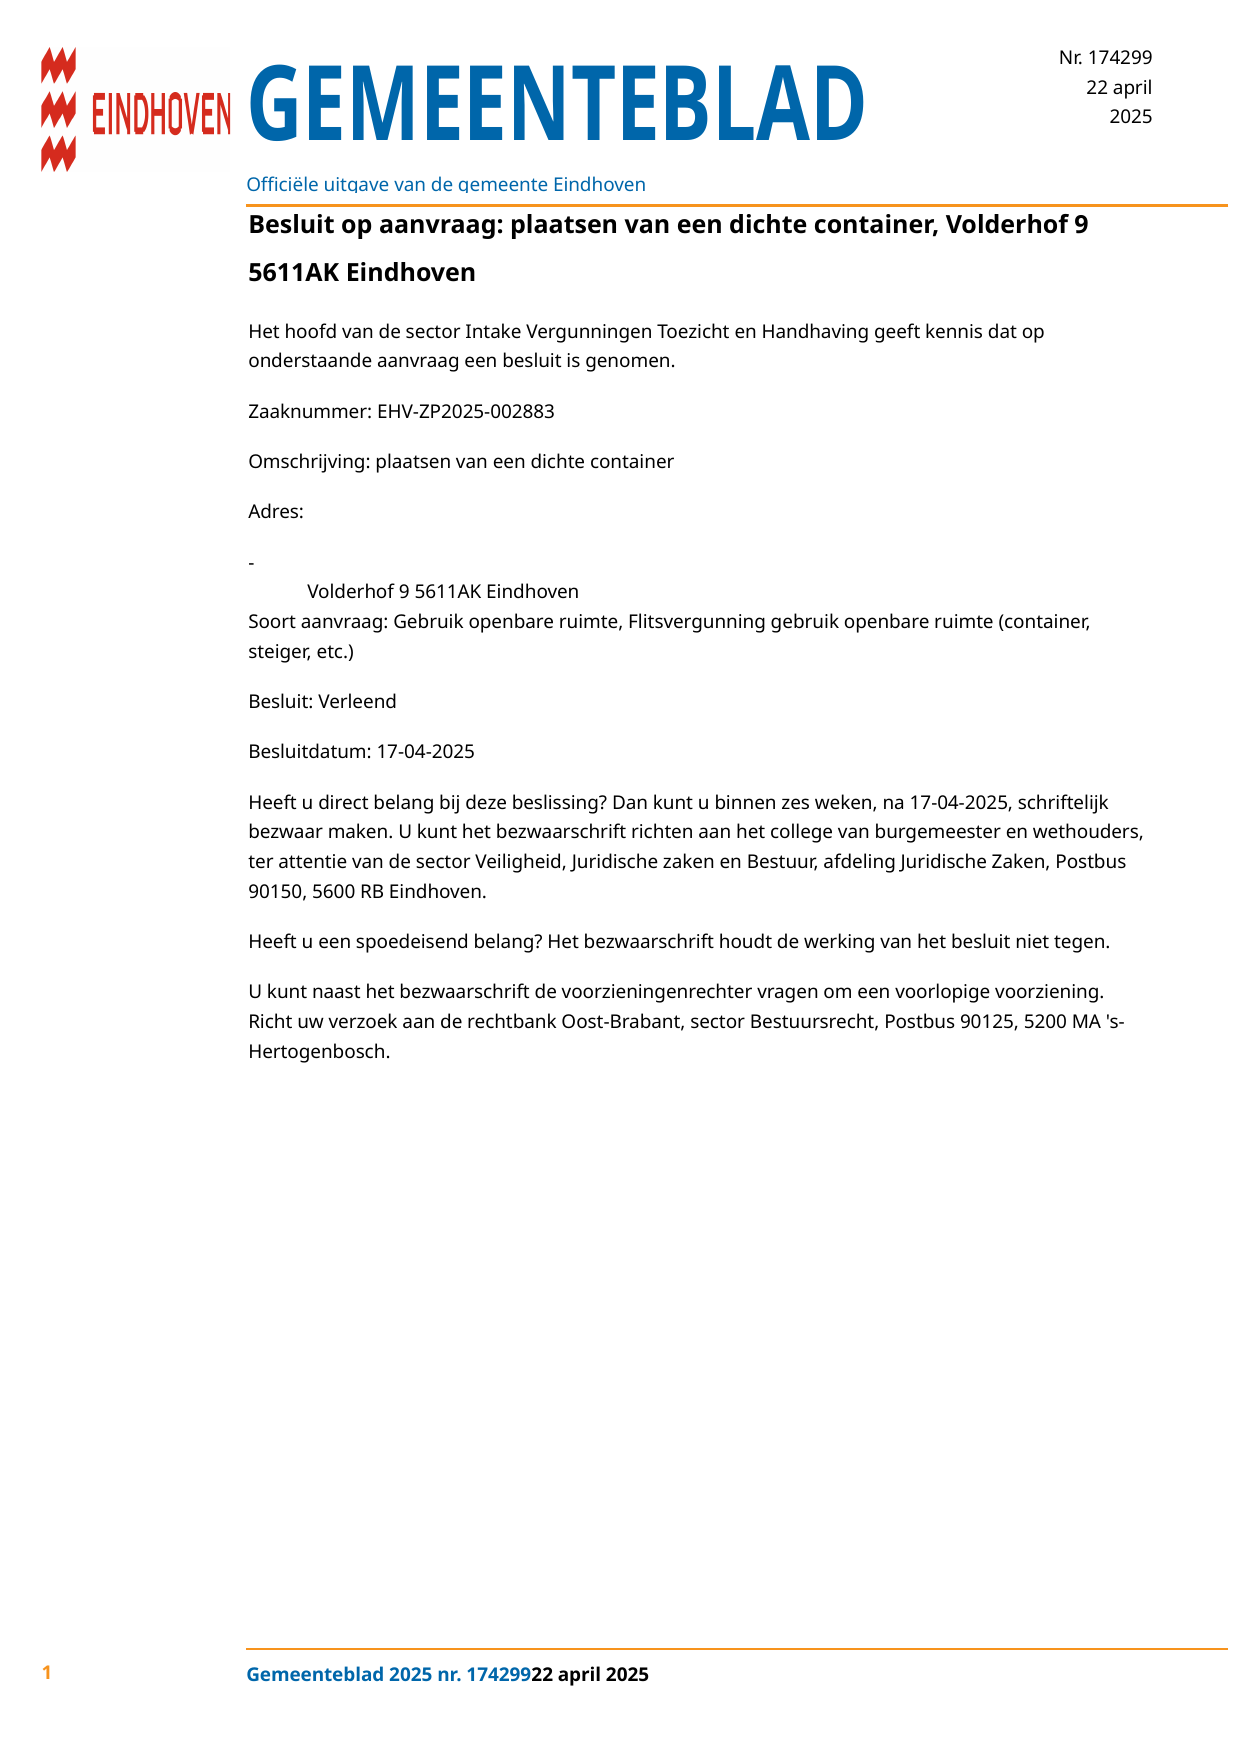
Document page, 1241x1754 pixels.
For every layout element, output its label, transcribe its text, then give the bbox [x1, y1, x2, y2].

text Zaaknummer: EHV-ZP2025-002883 [248, 398, 1152, 424]
text Besluitdatum: 17-04-2025 [248, 739, 1152, 764]
picture [41, 47, 231, 172]
text U kunt naast het bezwaarschrift de voorzieningenrechter vragen om een voorlopige voorziening. Richt uw verzoek aan de rechtbank Oost-Brabant, sector Bestuursrecht, Postbus 90125, 5200 MA 's-Hertogenbosch. [248, 979, 1152, 1064]
text Adres: [248, 499, 1152, 524]
text Heeft u een spoedeisend belang? Het bezwaarschrift houdt de werking van het besluit niet tegen. [248, 928, 1152, 954]
text Het hoofd van de sector Intake Vergunningen Toezicht en Handhaving geeft kennis dat op onderstaande aanvraag een besluit is genomen. [248, 318, 1152, 373]
text Besluit: Verleend [248, 688, 1152, 714]
text Soort aanvraag: Gebruik openbare ruimte, Flitsvergunning gebruik openbare ruimte (container, steiger, etc.) [248, 608, 1152, 664]
text Omschrijving: plaatsen van een dichte container [248, 448, 1152, 474]
text Heeft u direct belang bij deze beslissing? Dan kunt u binnen zes weken, na 17-04-2025, schriftelijk bezwaar maken. U kunt het bezwaarschrift richten aan het college van burgemeester en wethouders, ter attentie van de sector Veiligheid, Juridische zaken en Bestuur, afdeling Juridische Zaken, Postbus 90150, 5600 RB Eindhoven. [248, 789, 1152, 904]
text Besluit op aanvraag: plaatsen van een dichte container, Volderhof 9 5611AK Eindhoven [248, 207, 1152, 288]
list Volderhof 9 5611AK Eindhoven [248, 579, 1152, 604]
